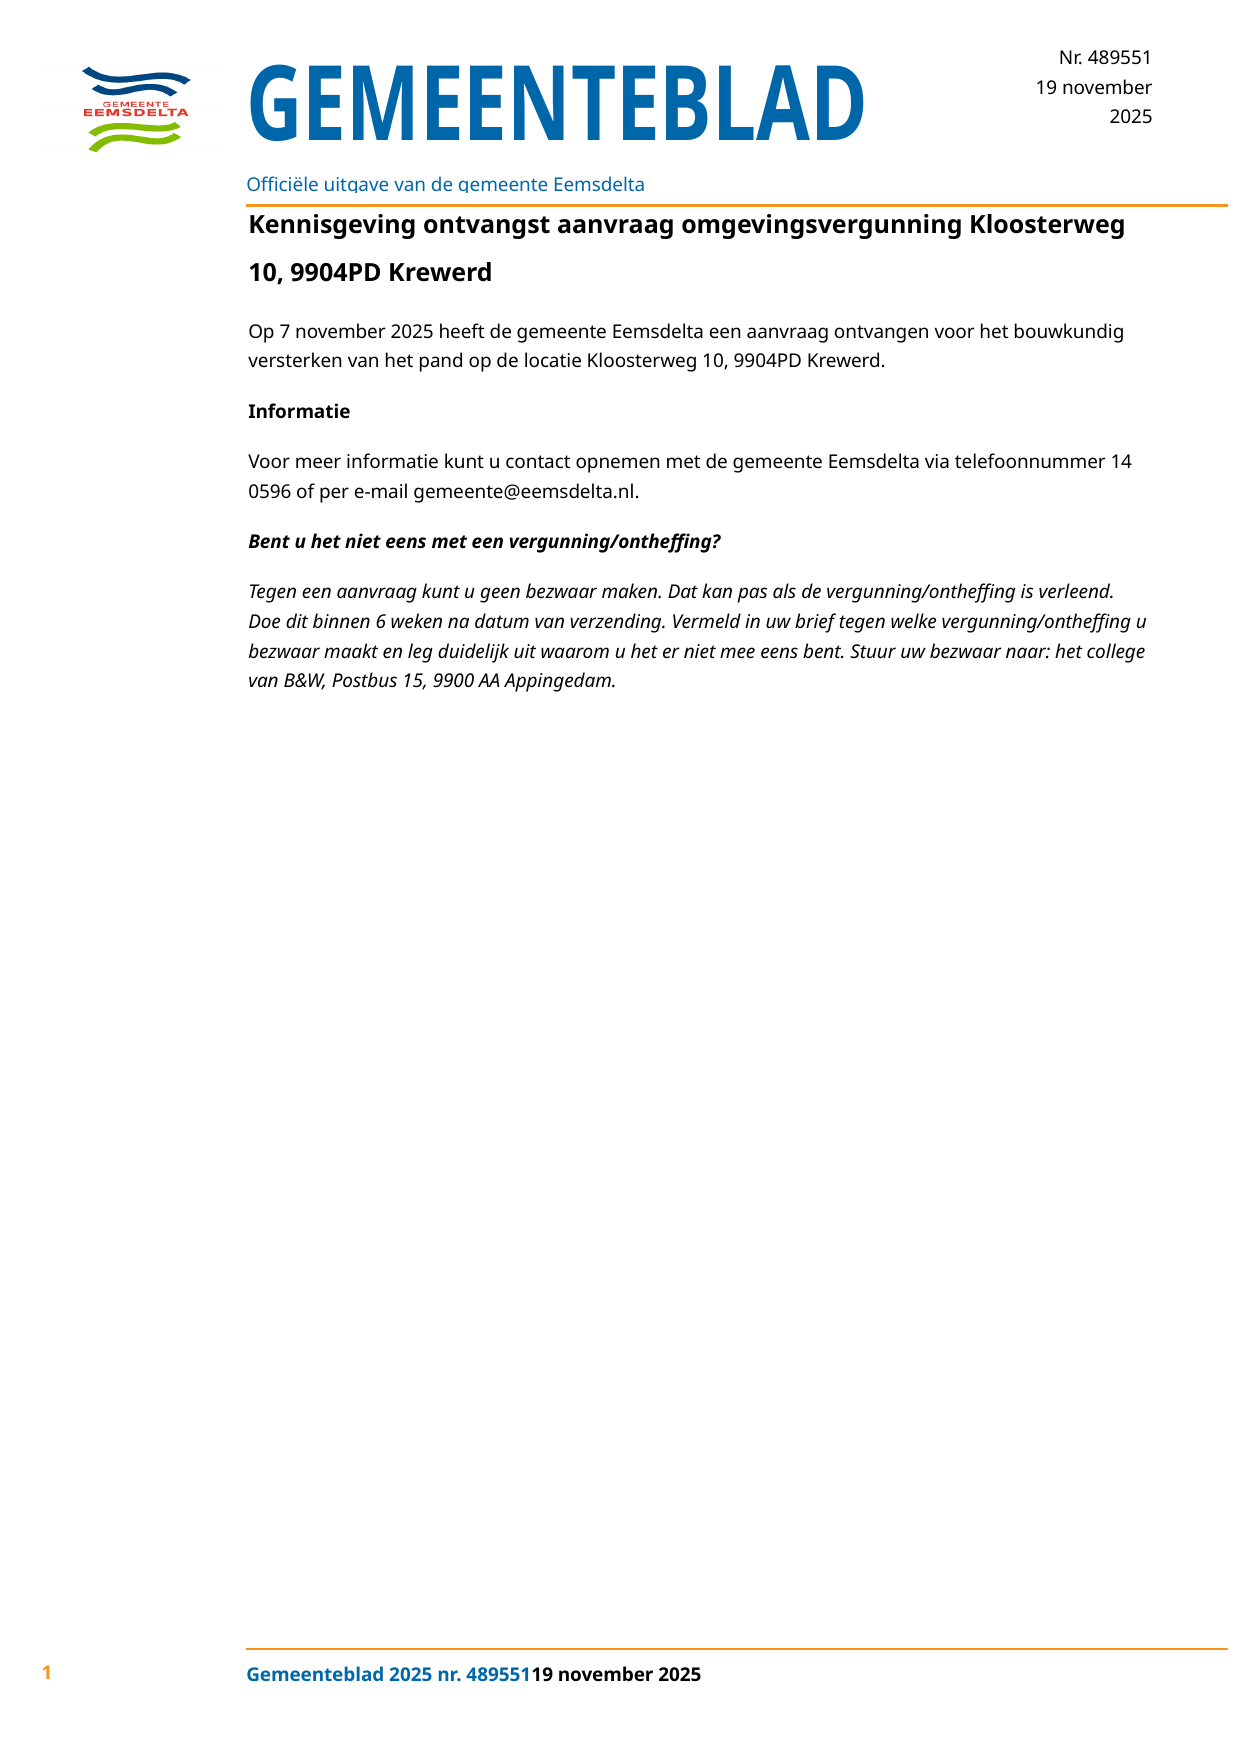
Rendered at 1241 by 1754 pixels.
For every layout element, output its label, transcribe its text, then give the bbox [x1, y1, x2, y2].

text Op 7 november 2025 heeft de gemeente Eemsdelta een aanvraag ontvangen voor het bouwkundig versterken van het pand op de locatie Kloosterweg 10, 9904PD Krewerd. [248, 318, 1152, 373]
text Tegen een aanvraag kunt u geen bezwaar maken. Dat kan pas als de vergunning/ontheffing is verleend. Doe dit binnen 6 weken na datum van verzending. Vermeld in uw brief tegen welke vergunning/ontheffing u bezwaar maakt en leg duidelijk uit waarom u het er niet mee eens bent. Stuur uw bezwaar naar: het college van B&W, Postbus 15, 9900 AA Appingedam. [248, 579, 1152, 693]
text Kennisgeving ontvangst aanvraag omgevingsvergunning Kloosterweg 10, 9904PD Krewerd [248, 207, 1152, 288]
text Bent u het niet eens met een vergunning/ontheffing? [248, 528, 1152, 554]
picture [41, 47, 231, 172]
text Informatie [248, 398, 1152, 424]
text Voor meer informatie kunt u contact opnemen met de gemeente Eemsdelta via telefoonnummer 14 0596 of per e-mail gemeente@eemsdelta.nl. [248, 448, 1152, 504]
